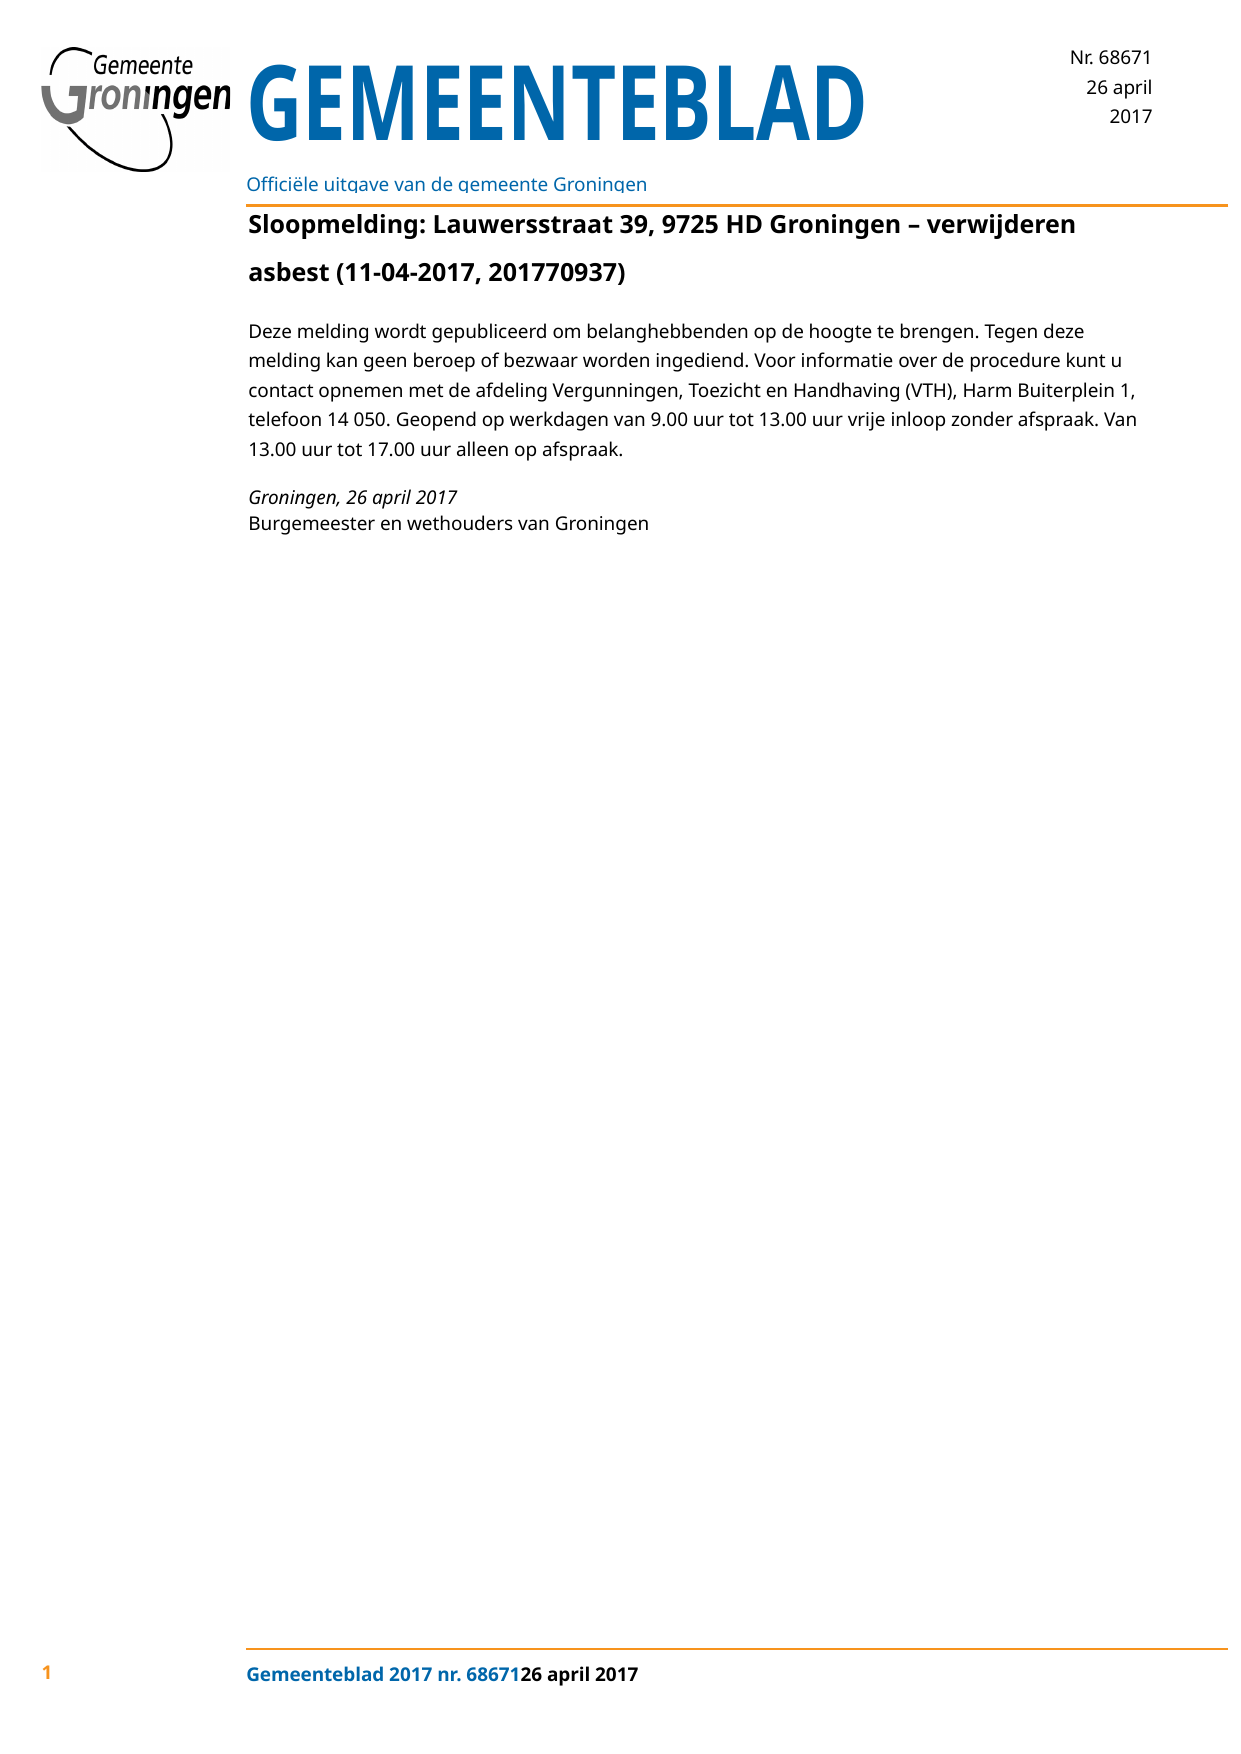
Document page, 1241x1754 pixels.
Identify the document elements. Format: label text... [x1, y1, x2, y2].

text Burgemeester en wethouders van Groningen [248, 510, 1152, 536]
text Sloopmelding: Lauwersstraat 39, 9725 HD Groningen – verwijderen asbest (11-04-2017, 201770937) [248, 207, 1152, 288]
text Groningen, 26 april 2017 [248, 484, 1152, 510]
text Deze melding wordt gepubliceerd om belanghebbenden op de hoogte te brengen. Tegen deze melding kan geen beroep of bezwaar worden ingediend. Voor informatie over de procedure kunt u contact opnemen met de afdeling Vergunningen, Toezicht en Handhaving (VTH), Harm Buiterplein 1, telefoon 14 050. Geopend op werkdagen van 9.00 uur tot 13.00 uur vrije inloop zonder afspraak. Van 13.00 uur tot 17.00 uur alleen op afspraak. [248, 318, 1152, 462]
picture [41, 47, 231, 172]
